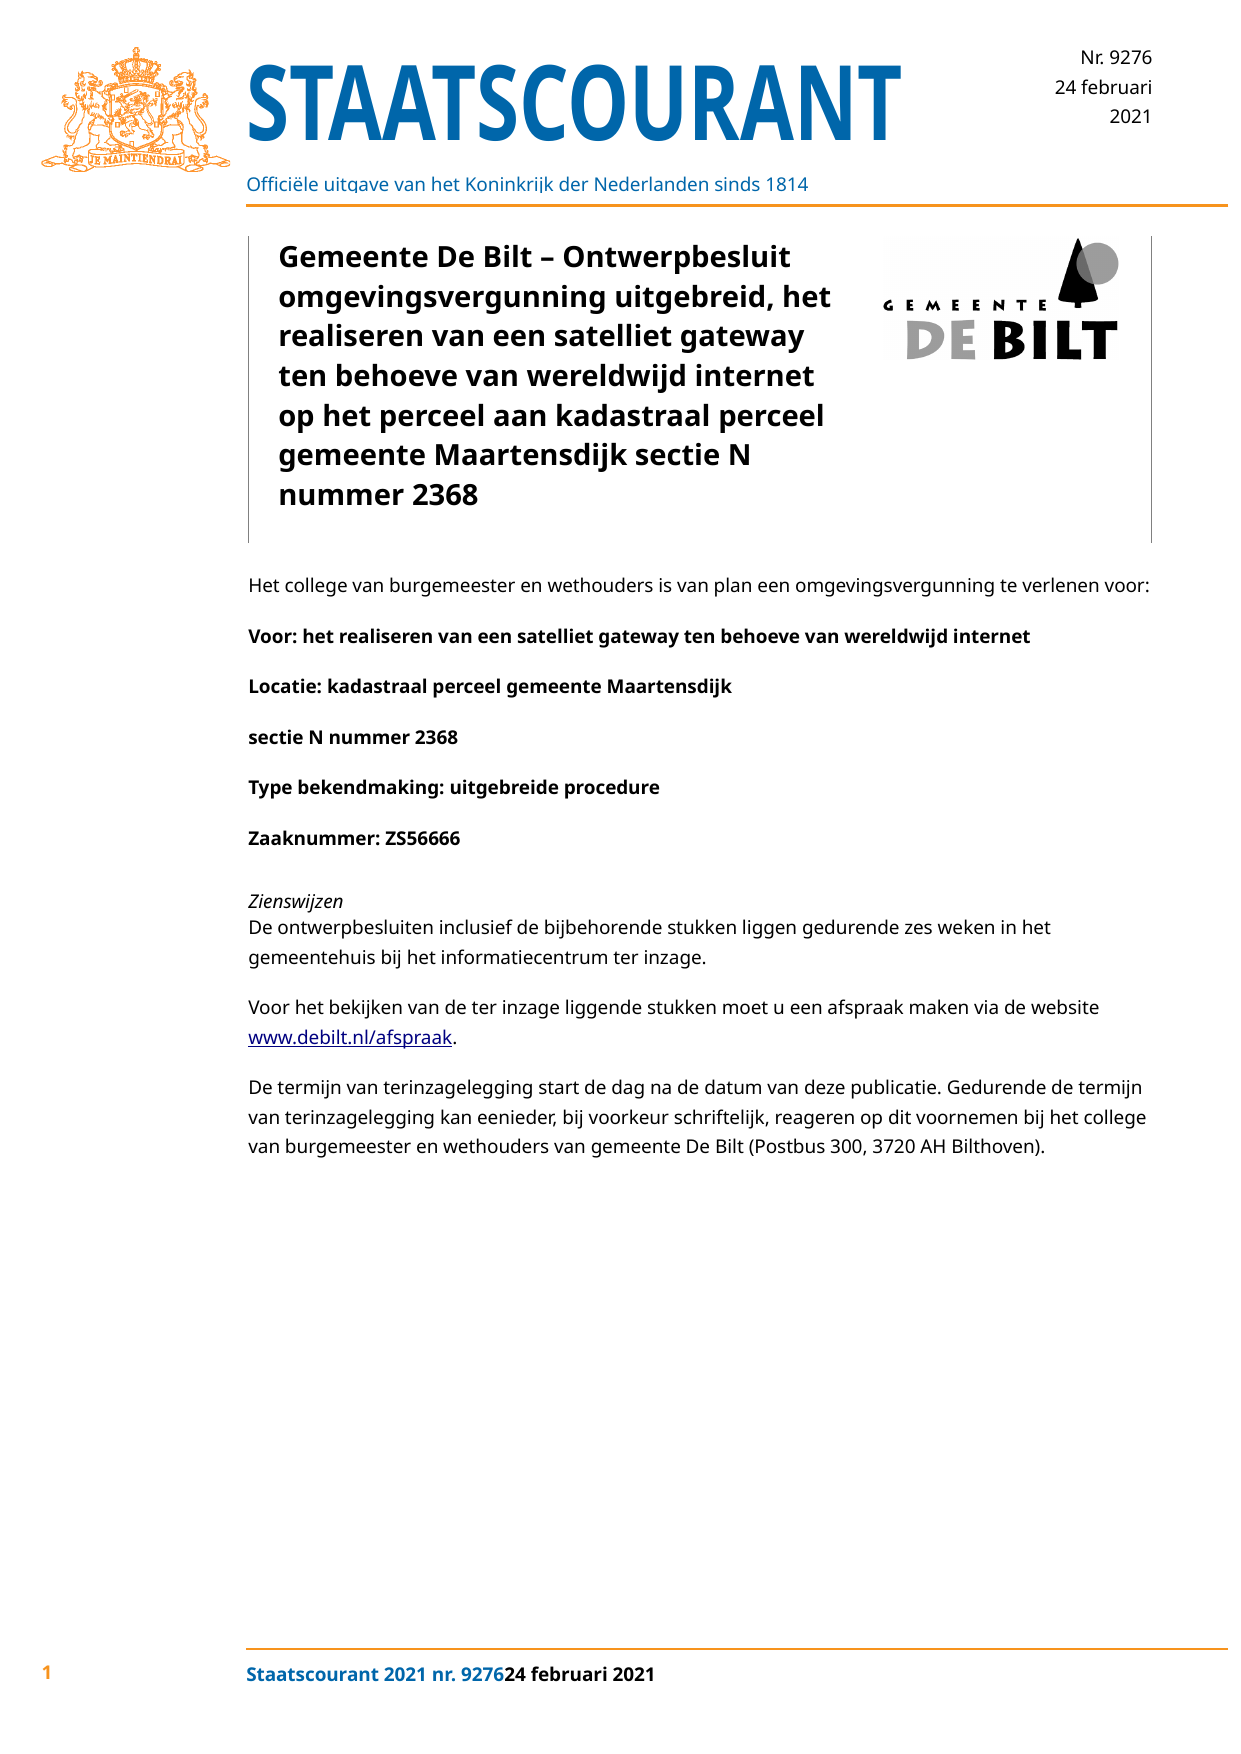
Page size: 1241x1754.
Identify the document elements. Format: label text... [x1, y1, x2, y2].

text Zienswijzen [248, 889, 1152, 914]
text Type bekendmaking: uitgebreide procedure [248, 774, 1152, 800]
text De termijn van terinzagelegging start de dag na de datum van deze publicatie. Gedurende de termijn van terinzagelegging kan eenieder, bij voorkeur schriftelijk, reageren op dit voornemen bij het college van burgemeester en wethouders van gemeente De Bilt (Postbus 300, 3720 AH Bilthoven). [248, 1074, 1152, 1159]
text Locatie: kadastraal perceel gemeente Maartensdijk [248, 673, 1152, 699]
text Het college van burgemeester en wethouders is van plan een omgevingsvergunning te verlenen voor: [248, 573, 1152, 598]
text Voor: het realiseren van een satelliet gateway ten behoeve van wereldwijd internet [248, 623, 1152, 649]
table_header [850, 236, 1151, 543]
text sectie N nummer 2368 [248, 724, 1152, 750]
text Zaaknummer: ZS56666 [248, 825, 1152, 851]
picture [41, 47, 231, 172]
picture [882, 236, 1119, 360]
text Voor het bekijken van de ter inzage liggende stukken moet u een afspraak maken via de website www.debilt.nl/afspraak. [248, 994, 1152, 1050]
table_header Gemeente De Bilt – Ontwerpbesluit omgevingsvergunning uitgebreid, het realiseren van een satelliet gateway ten behoeve van wereldwijd internet op het perceel aan kadastraal perceel gemeente Maartensdijk sectie N nummer 2368 [249, 236, 850, 543]
text De ontwerpbesluiten inclusief de bijbehorende stukken liggen gedurende zes weken in het gemeentehuis bij het informatiecentrum ter inzage. [248, 914, 1152, 970]
